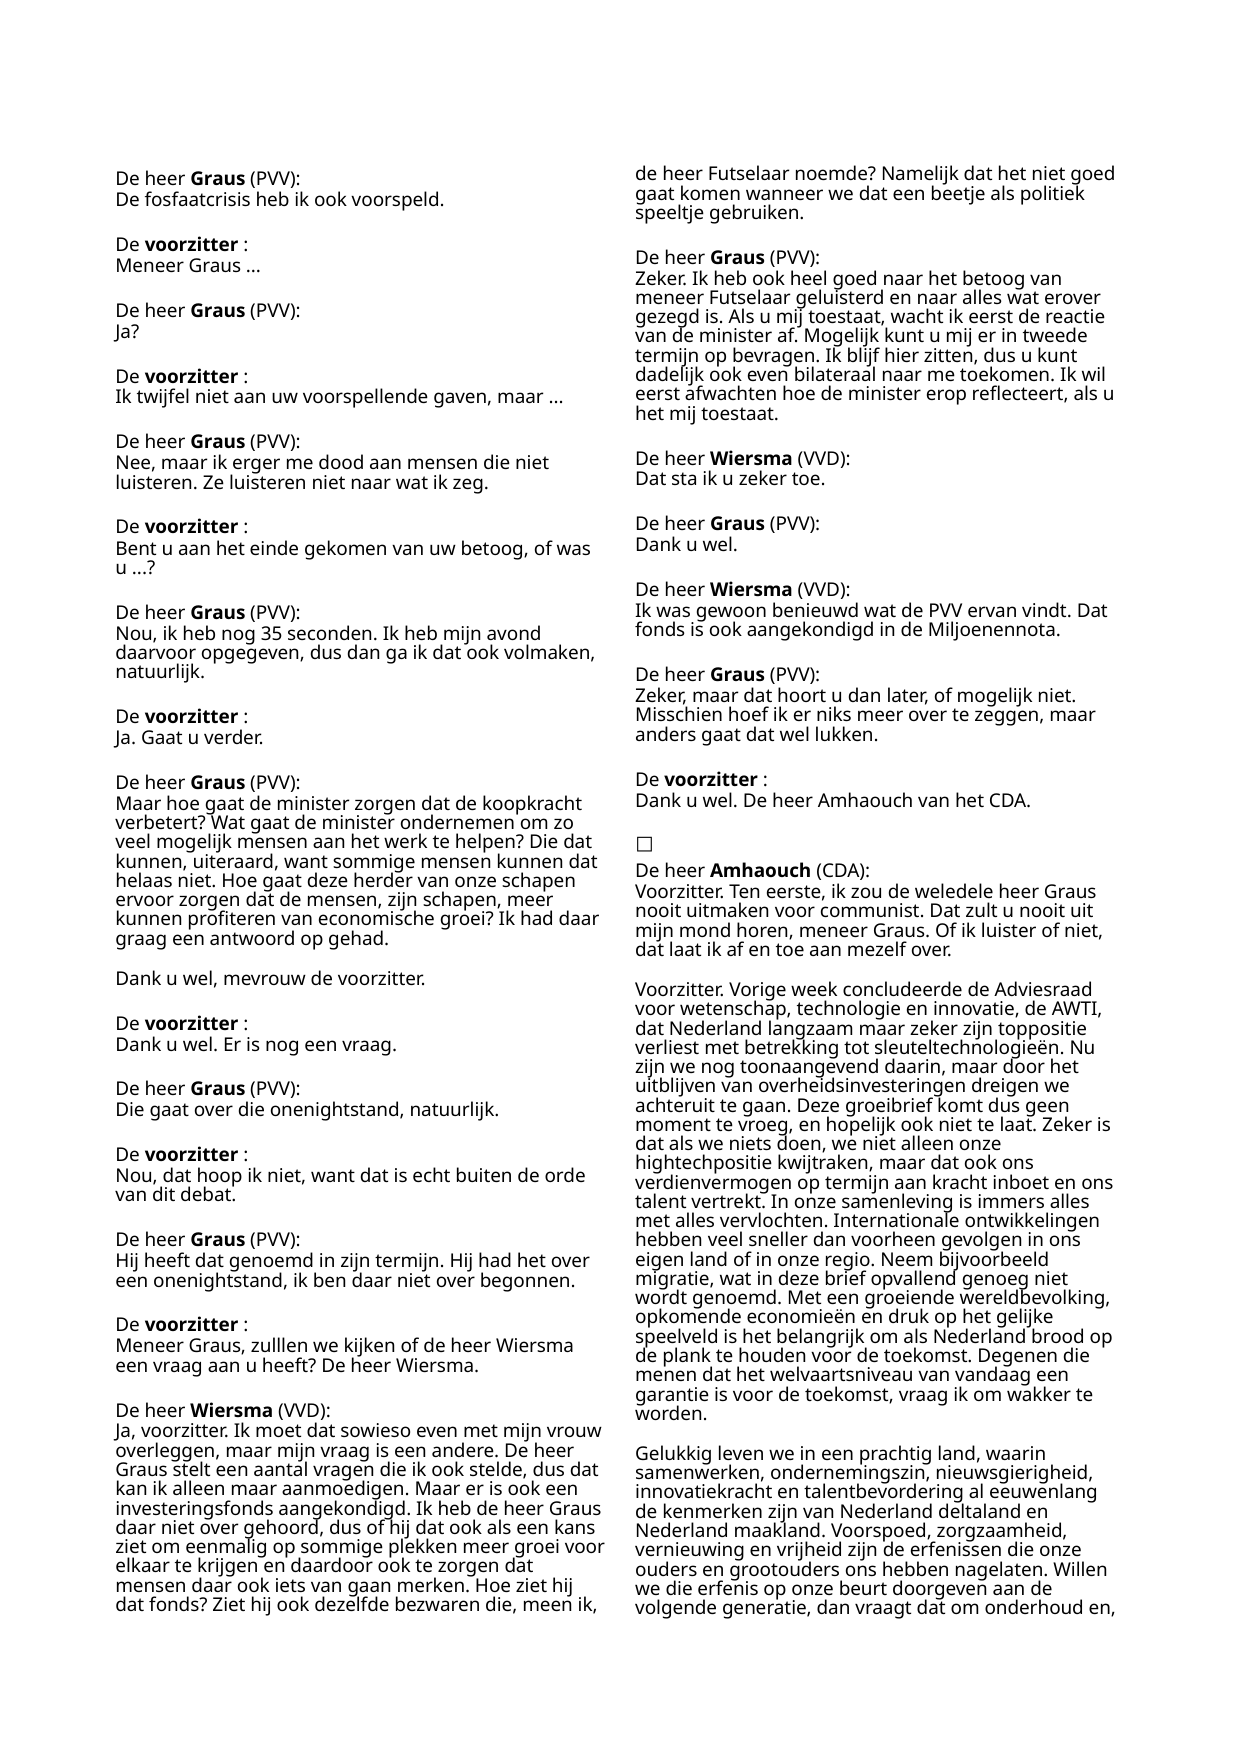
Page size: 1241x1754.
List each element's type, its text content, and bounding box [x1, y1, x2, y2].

text Nee, maar ik erger me dood aan mensen die niet luisteren. Ze luisteren niet naar wat ik zeg. [115, 454, 605, 493]
text Zeker. Ik heb ook heel goed naar het betoog van meneer Futselaar geluisterd en naar alles wat erover gezegd is. Als u mij toestaat, wacht ik eerst de reactie van de minister af. Mogelijk kunt u mij er in tweede termijn op bevragen. Ik blijf hier zitten, dus u kunt dadelijk ook even bilateraal naar me toekomen. Ik wil eerst afwachten hoe de minister erop reflecteert, als u het mij toestaat. [635, 270, 1125, 424]
text De heer Graus (PVV): [115, 1076, 605, 1101]
text De heer Amhaouch (CDA): [635, 857, 1125, 883]
text De heer Wiersma (VVD): [635, 576, 1125, 602]
text Dank u wel. De heer Amhaouch van het CDA. [635, 792, 1125, 811]
text Dank u wel. [635, 536, 1125, 556]
text De voorzitter : [115, 363, 605, 388]
text Ja. Gaat u verder. [115, 729, 605, 748]
text De voorzitter : [115, 514, 605, 539]
text Ik was gewoon benieuwd wat de PVV ervan vindt. Dat fonds is ook aangekondigd in de Miljoenennota. [635, 602, 1125, 641]
text De heer Wiersma (VVD): [635, 445, 1125, 470]
text Ja? [115, 323, 605, 342]
text De voorzitter : [115, 1010, 605, 1036]
text Zeker, maar dat hoort u dan later, of mogelijk niet. Misschien hoef ik er niks meer over te zeggen, maar anders gaat dat wel lukken. [635, 687, 1125, 745]
text De voorzitter : [115, 1141, 605, 1167]
text De voorzitter : [115, 703, 605, 729]
text Ja, voorzitter. Ik moet dat sowieso even met mijn vrouw overleggen, maar mijn vraag is een andere. De heer Graus stelt een aantal vragen die ik ook stelde, dus dat kan ik alleen maar aanmoedigen. Maar er is ook een investeringsfonds aangekondigd. Ik heb de heer Graus daar niet over gehoord, dus of hij dat ook als een kans ziet om eenmalig op sommige plekken meer groei voor elkaar te krijgen en daardoor ook te zorgen dat mensen daar ook iets van gaan merken. Hoe ziet hij dat fonds? Ziet hij ook dezelfde bezwaren die, meen ik, [115, 1422, 605, 1615]
text De heer Graus (PVV): [115, 297, 605, 323]
text De heer Graus (PVV): [635, 244, 1125, 270]
text De heer Graus (PVV): [635, 661, 1125, 687]
text ⬜ [635, 832, 1125, 857]
text De heer Graus (PVV): [115, 769, 605, 795]
text Meneer Graus ... [115, 257, 605, 276]
text De heer Graus (PVV): [115, 1227, 605, 1252]
text Hij heeft dat genoemd in zijn termijn. Hij had het over een onenightstand, ik ben daar niet over begonnen. [115, 1252, 605, 1291]
text De heer Wiersma (VVD): [115, 1397, 605, 1422]
text Dank u wel, mevrouw de voorzitter. [115, 970, 605, 989]
text Die gaat over die onenightstand, natuurlijk. [115, 1101, 605, 1121]
text Nou, ik heb nog 35 seconden. Ik heb mijn avond daarvoor opgegeven, dus dan ga ik dat ook volmaken, natuurlijk. [115, 624, 605, 682]
text Ik twijfel niet aan uw voorspellende gaven, maar ... [115, 388, 605, 408]
text Nou, dat hoop ik niet, want dat is echt buiten de orde van dit debat. [115, 1167, 605, 1206]
text Voorzitter. Vorige week concludeerde de Adviesraad voor wetenschap, technologie en innovatie, de AWTI, dat Nederland langzaam maar zeker zijn toppositie verliest met betrekking tot sleuteltechnologieën. Nu zijn we nog toonaangevend daarin, maar door het uitblijven van overheidsinvesteringen dreigen we achteruit te gaan. Deze groeibrief komt dus geen moment te vroeg, en hopelijk ook niet te laat. Zeker is dat als we niets doen, we niet alleen onze hightechpositie kwijtraken, maar dat ook ons verdienvermogen op termijn aan kracht inboet en ons talent vertrekt. In onze samenleving is immers alles met alles vervlochten. Internationale ontwikkelingen hebben veel sneller dan voorheen gevolgen in ons eigen land of in onze regio. Neem bijvoorbeeld migratie, wat in deze brief opvallend genoeg niet wordt genoemd. Met een groeiende wereldbevolking, opkomende economieën en druk op het gelijke speelveld is het belangrijk om als Nederland brood op de plank te houden voor de toekomst. Degenen die menen dat het welvaartsniveau van vandaag een garantie is voor de toekomst, vraag ik om wakker te worden. [635, 981, 1125, 1424]
text Dank u wel. Er is nog een vraag. [115, 1036, 605, 1055]
text de heer Futselaar noemde? Namelijk dat het niet goed gaat komen wanneer we dat een beetje als politiek speeltje gebruiken. [635, 165, 1125, 223]
text Maar hoe gaat de minister zorgen dat de koopkracht verbetert? Wat gaat de minister ondernemen om zo veel mogelijk mensen aan het werk te helpen? Die dat kunnen, uiteraard, want sommige mensen kunnen dat helaas niet. Hoe gaat deze herder van onze schapen ervoor zorgen dat de mensen, zijn schapen, meer kunnen profiteren van economische groei? Ik had daar graag een antwoord op gehad. [115, 795, 605, 949]
text Meneer Graus, zulllen we kijken of de heer Wiersma een vraag aan u heeft? De heer Wiersma. [115, 1337, 605, 1376]
text De heer Graus (PVV): [115, 429, 605, 454]
text De voorzitter : [635, 766, 1125, 792]
text Dat sta ik u zeker toe. [635, 470, 1125, 490]
text Gelukkig leven we in een prachtig land, waarin samenwerken, ondernemingszin, nieuwsgierigheid, innovatiekracht en talentbevordering al eeuwenlang de kenmerken zijn van Nederland deltaland en Nederland maakland. Voorspoed, zorgzaamheid, vernieuwing en vrijheid zijn de erfenissen die onze ouders en grootouders ons hebben nagelaten. Willen we die erfenis op onze beurt doorgeven aan de volgende generatie, dan vraagt dat om onderhoud en, [635, 1445, 1125, 1618]
text De heer Graus (PVV): [115, 599, 605, 624]
text De voorzitter : [115, 1312, 605, 1337]
text De fosfaatcrisis heb ik ook voorspeld. [115, 191, 605, 210]
text De voorzitter : [115, 231, 605, 257]
text Voorzitter. Ten eerste, ik zou de weledele heer Graus nooit uitmaken voor communist. Dat zult u nooit uit mijn mond horen, meneer Graus. Of ik luister of niet, dat laat ik af en toe aan mezelf over. [635, 883, 1125, 960]
text De heer Graus (PVV): [115, 165, 605, 191]
text Bent u aan het einde gekomen van uw betoog, of was u ...? [115, 539, 605, 578]
text De heer Graus (PVV): [635, 511, 1125, 536]
